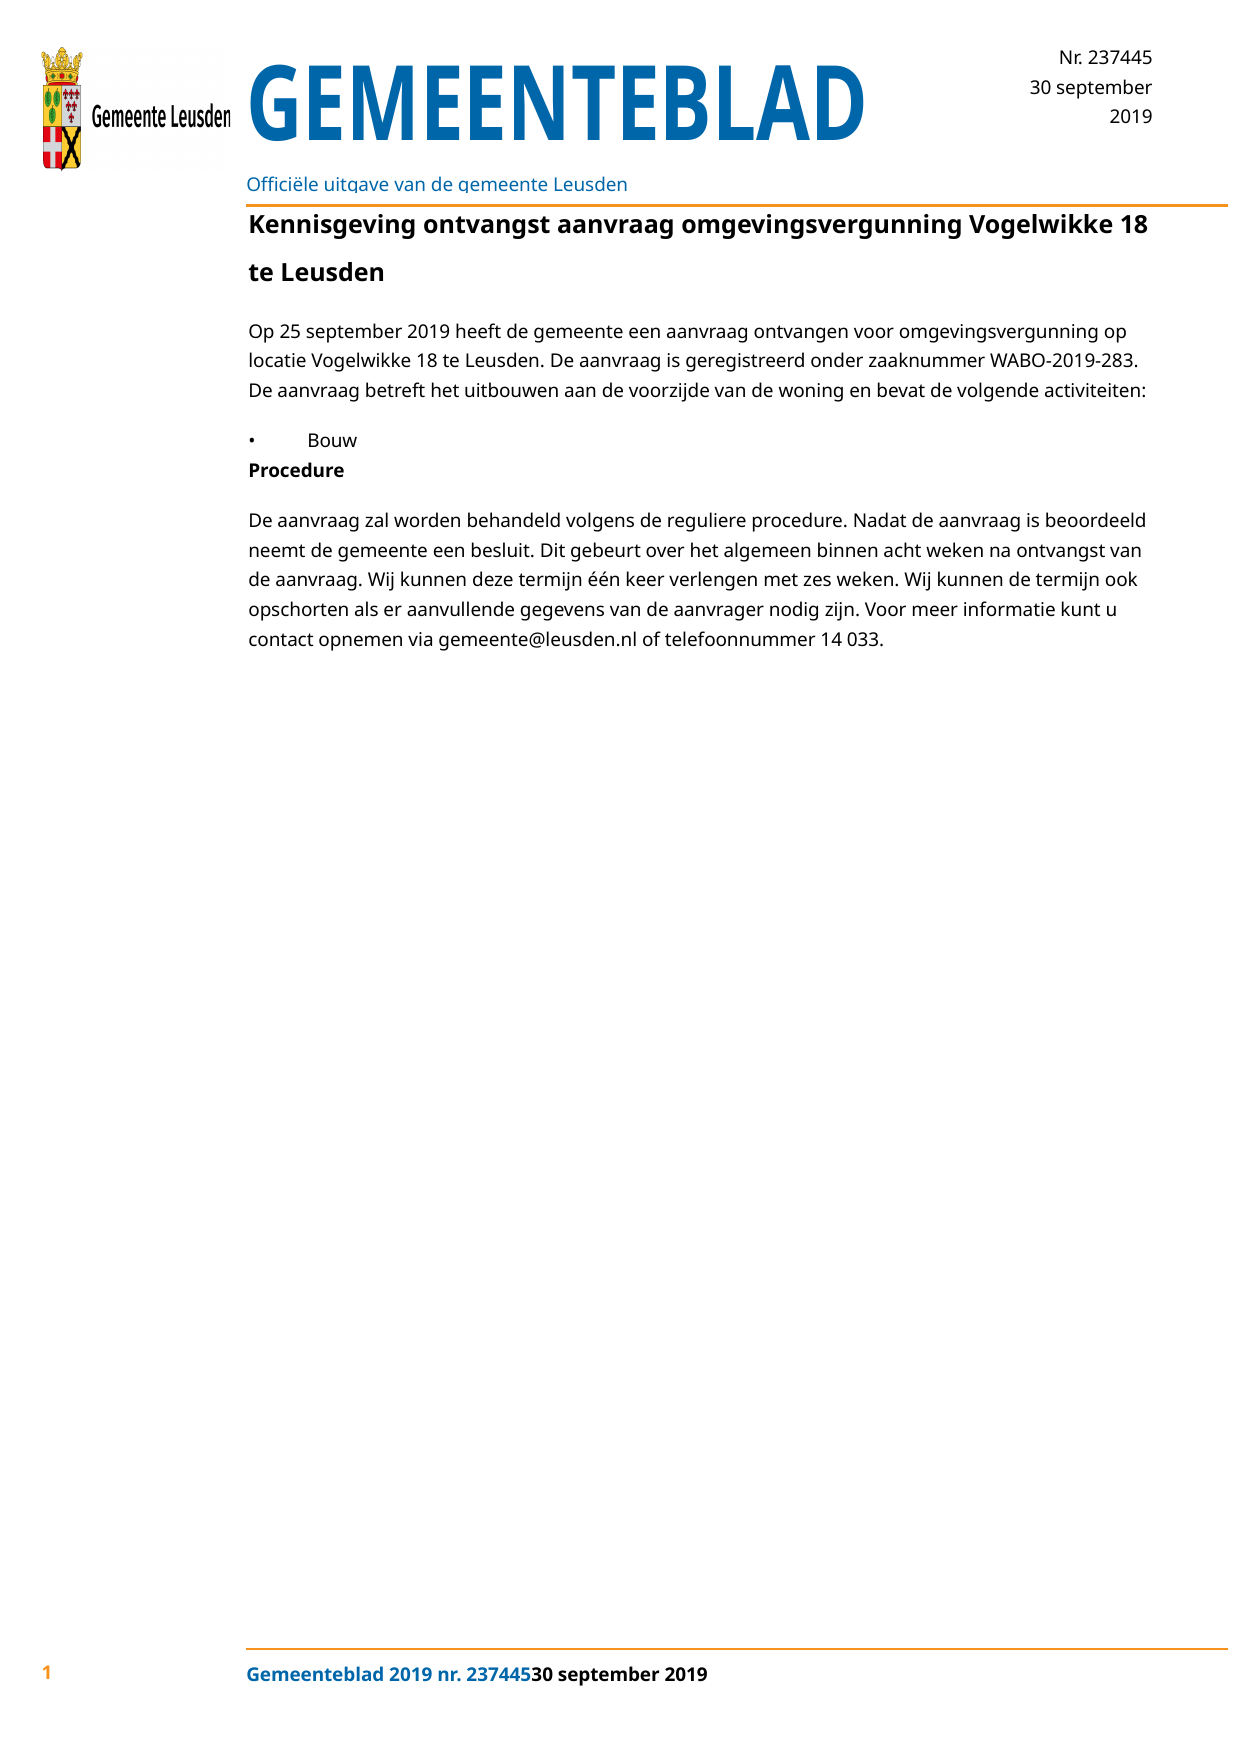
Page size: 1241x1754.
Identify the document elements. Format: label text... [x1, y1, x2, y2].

text De aanvraag zal worden behandeld volgens de reguliere procedure. Nadat de aanvraag is beoordeeld neemt de gemeente een besluit. Dit gebeurt over het algemeen binnen acht weken na ontvangst van de aanvraag. Wij kunnen deze termijn één keer verlengen met zes weken. Wij kunnen de termijn ook opschorten als er aanvullende gegevens van de aanvrager nodig zijn. Voor meer informatie kunt u contact opnemen via gemeente@leusden.nl of telefoonnummer 14 033. [248, 507, 1152, 652]
text Kennisgeving ontvangst aanvraag omgevingsvergunning Vogelwikke 18 te Leusden [248, 207, 1152, 288]
picture [41, 47, 231, 172]
text Procedure [248, 457, 1152, 483]
text Op 25 september 2019 heeft de gemeente een aanvraag ontvangen voor omgevingsvergunning op locatie Vogelwikke 18 te Leusden. De aanvraag is geregistreerd onder zaaknummer WABO-2019-283. De aanvraag betreft het uitbouwen aan de voorzijde van de woning en bevat de volgende activiteiten: [248, 318, 1152, 403]
list Bouw [248, 427, 1152, 453]
